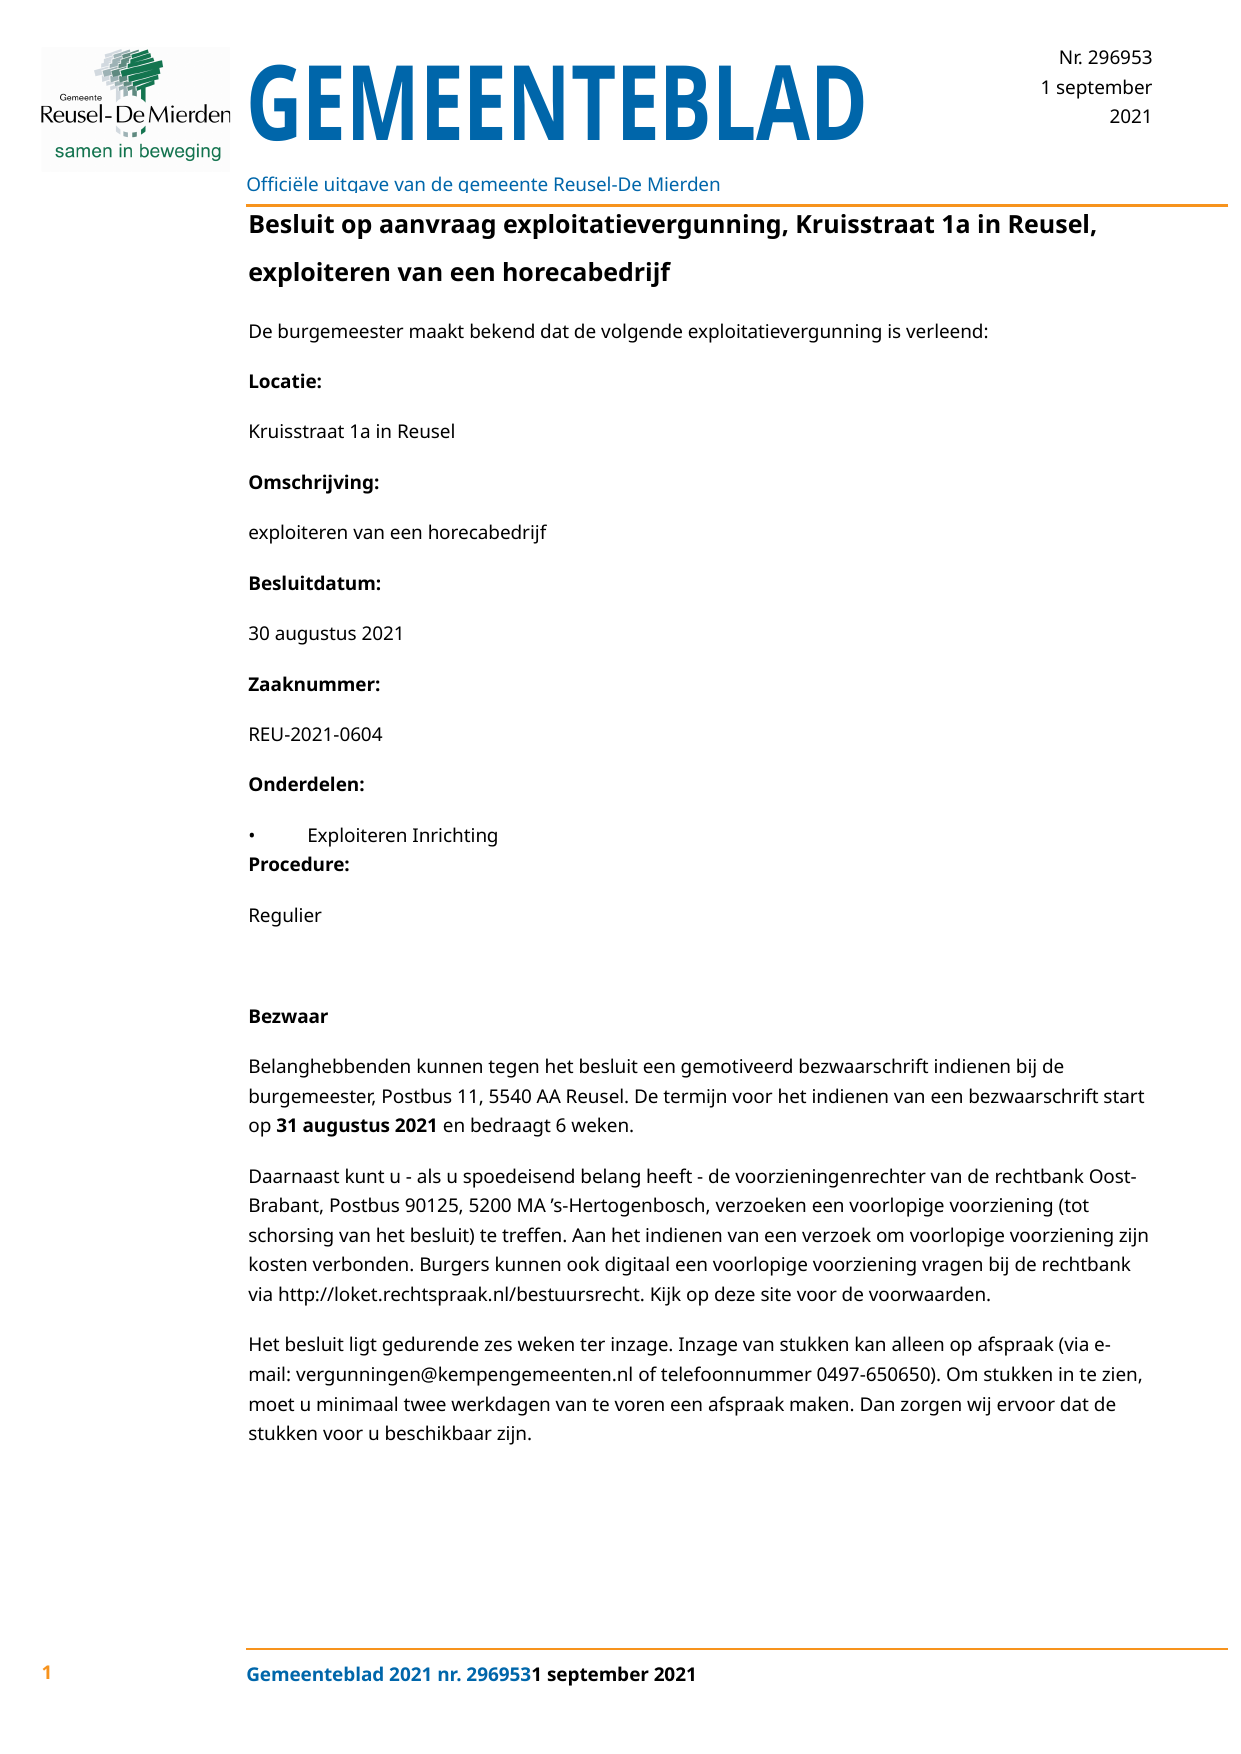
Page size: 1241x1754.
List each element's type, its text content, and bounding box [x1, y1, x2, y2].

text Besluit op aanvraag exploitatievergunning, Kruisstraat 1a in Reusel, exploiteren van een horecabedrijf [248, 207, 1152, 288]
text Kruisstraat 1a in Reusel [248, 419, 1152, 444]
text Zaaknummer: [248, 671, 1152, 697]
text Bezwaar [248, 1003, 1152, 1029]
text exploiteren van een horecabedrijf [248, 519, 1152, 545]
text REU-2021-0604 [248, 721, 1152, 747]
picture [41, 47, 231, 172]
text Regulier [248, 902, 1152, 928]
text 30 augustus 2021 [248, 620, 1152, 646]
text Locatie: [248, 368, 1152, 394]
list Exploiteren Inrichting [248, 822, 1152, 848]
text Omschrijving: [248, 469, 1152, 495]
text Het besluit ligt gedurende zes weken ter inzage. Inzage van stukken kan alleen op afspraak (via e-mail: vergunningen@kempengemeenten.nl of telefoonnummer 0497-650650). Om stukken in te zien, moet u minimaal twee werkdagen van te voren een afspraak maken. Dan zorgen wij ervoor dat de stukken voor u beschikbaar zijn. [248, 1332, 1152, 1446]
text Daarnaast kunt u - als u spoedeisend belang heeft - de voorzieningenrechter van de rechtbank Oost-Brabant, Postbus 90125, 5200 MA ’s-Hertogenbosch, verzoeken een voorlopige voorziening (tot schorsing van het besluit) te treffen. Aan het indienen van een verzoek om voorlopige voorziening zijn kosten verbonden. Burgers kunnen ook digitaal een voorlopige voorziening vragen bij de rechtbank via http://loket.rechtspraak.nl/bestuursrecht. Kijk op deze site voor de voorwaarden. [248, 1163, 1152, 1307]
text Belanghebbenden kunnen tegen het besluit een gemotiveerd bezwaarschrift indienen bij de burgemeester, Postbus 11, 5540 AA Reusel. De termijn voor het indienen van een bezwaarschrift start op 31 augustus 2021 en bedraagt 6 weken. [248, 1053, 1152, 1138]
text Besluitdatum: [248, 570, 1152, 596]
text De burgemeester maakt bekend dat de volgende exploitatievergunning is verleend: [248, 318, 1152, 344]
text Procedure: [248, 852, 1152, 877]
text Onderdelen: [248, 772, 1152, 797]
